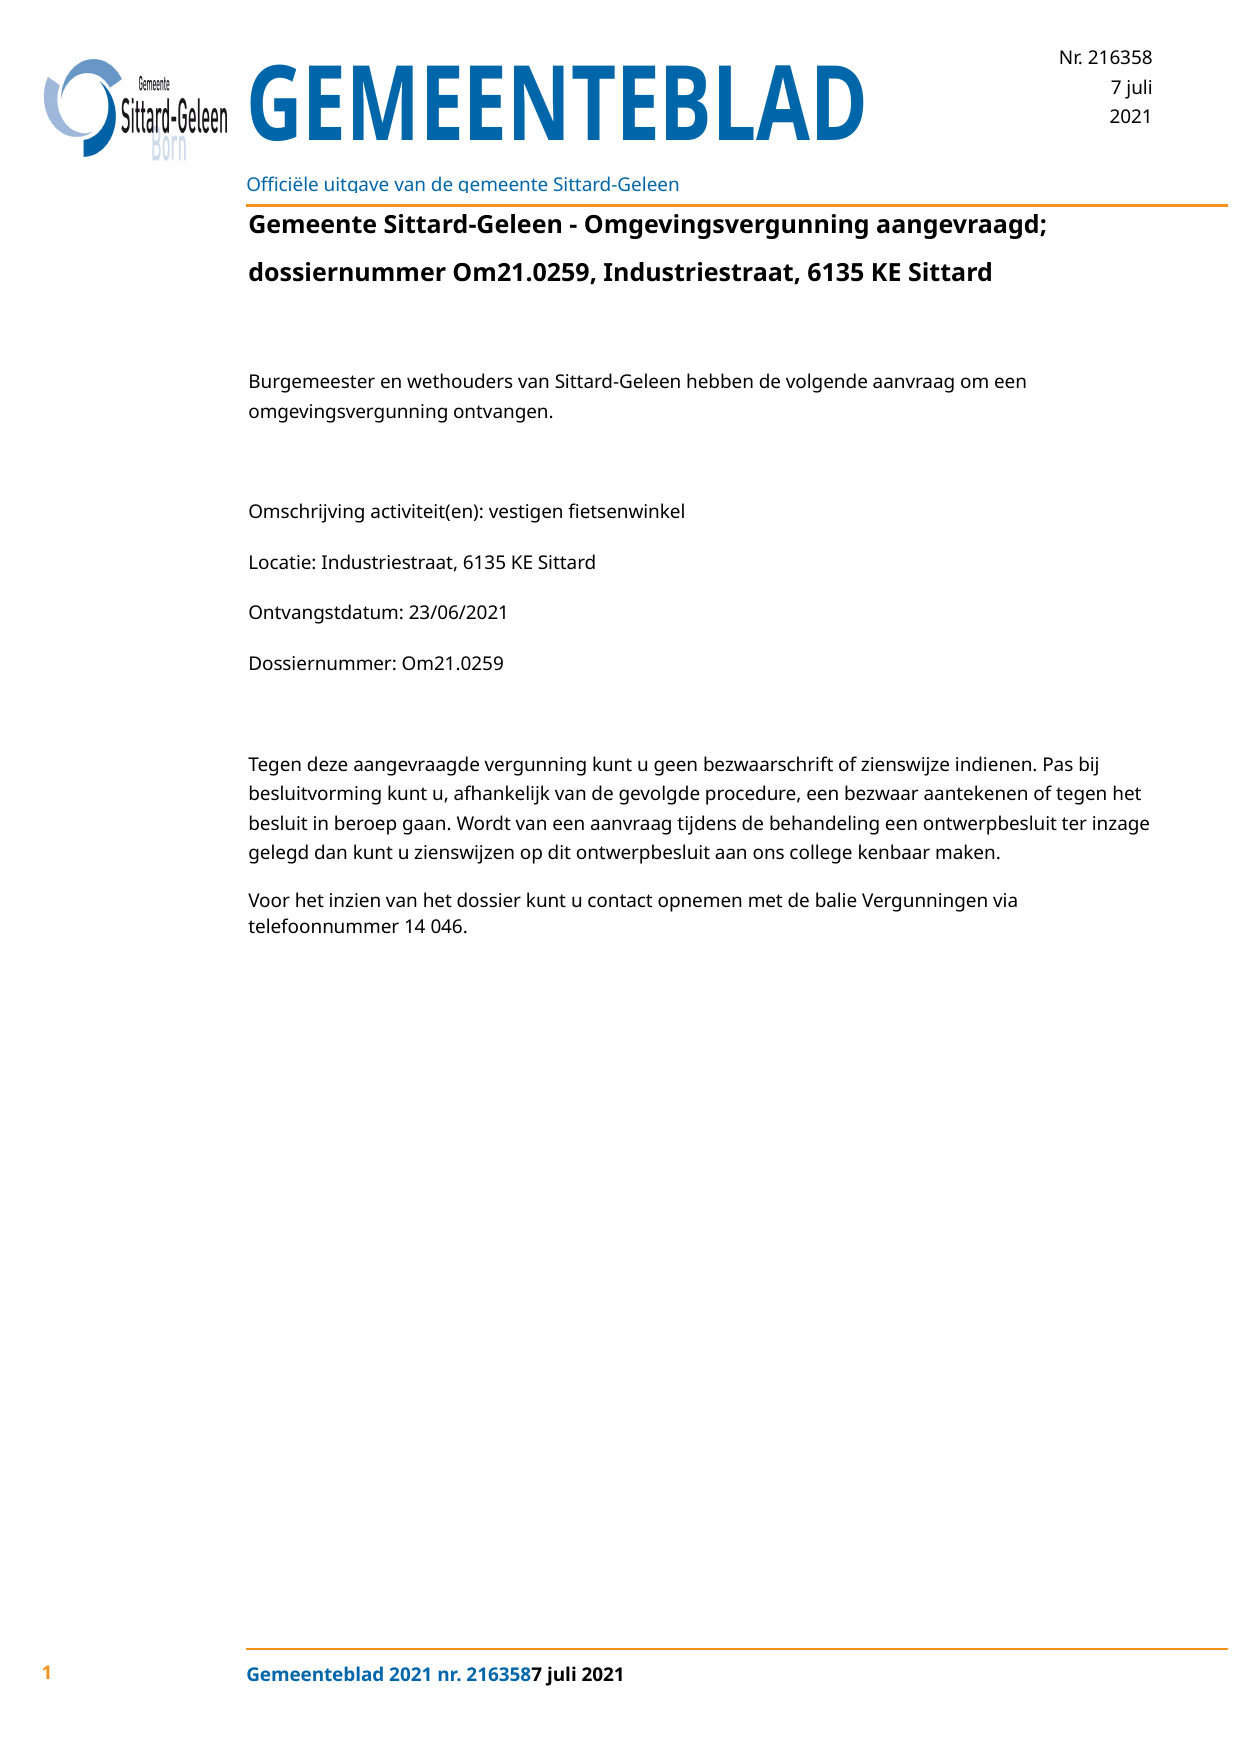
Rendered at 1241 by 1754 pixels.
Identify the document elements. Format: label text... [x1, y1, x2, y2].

picture [41, 47, 231, 172]
text Tegen deze aangevraagde vergunning kunt u geen bezwaarschrift of zienswijze indienen. Pas bij besluitvorming kunt u, afhankelijk van de gevolgde procedure, een bezwaar aantekenen of tegen het besluit in beroep gaan. Wordt van een aanvraag tijdens de behandeling een ontwerpbesluit ter inzage gelegd dan kunt u zienswijzen op dit ontwerpbesluit aan ons college kenbaar maken. [248, 751, 1152, 865]
text Dossiernummer: Om21.0259 [248, 650, 1152, 676]
text Burgemeester en wethouders van Sittard-Geleen hebben de volgende aanvraag om een omgevingsvergunning ontvangen. [248, 368, 1152, 424]
text Voor het inzien van het dossier kunt u contact opnemen met de balie Vergunningen via telefoonnummer 14 046. [248, 887, 1152, 939]
text Omschrijving activiteit(en): vestigen fietsenwinkel [248, 499, 1152, 524]
text Gemeente Sittard-Geleen - Omgevingsvergunning aangevraagd; dossiernummer Om21.0259, Industriestraat, 6135 KE Sittard [248, 207, 1152, 288]
text Locatie: Industriestraat, 6135 KE Sittard [248, 549, 1152, 575]
text Ontvangstdatum: 23/06/2021 [248, 599, 1152, 625]
